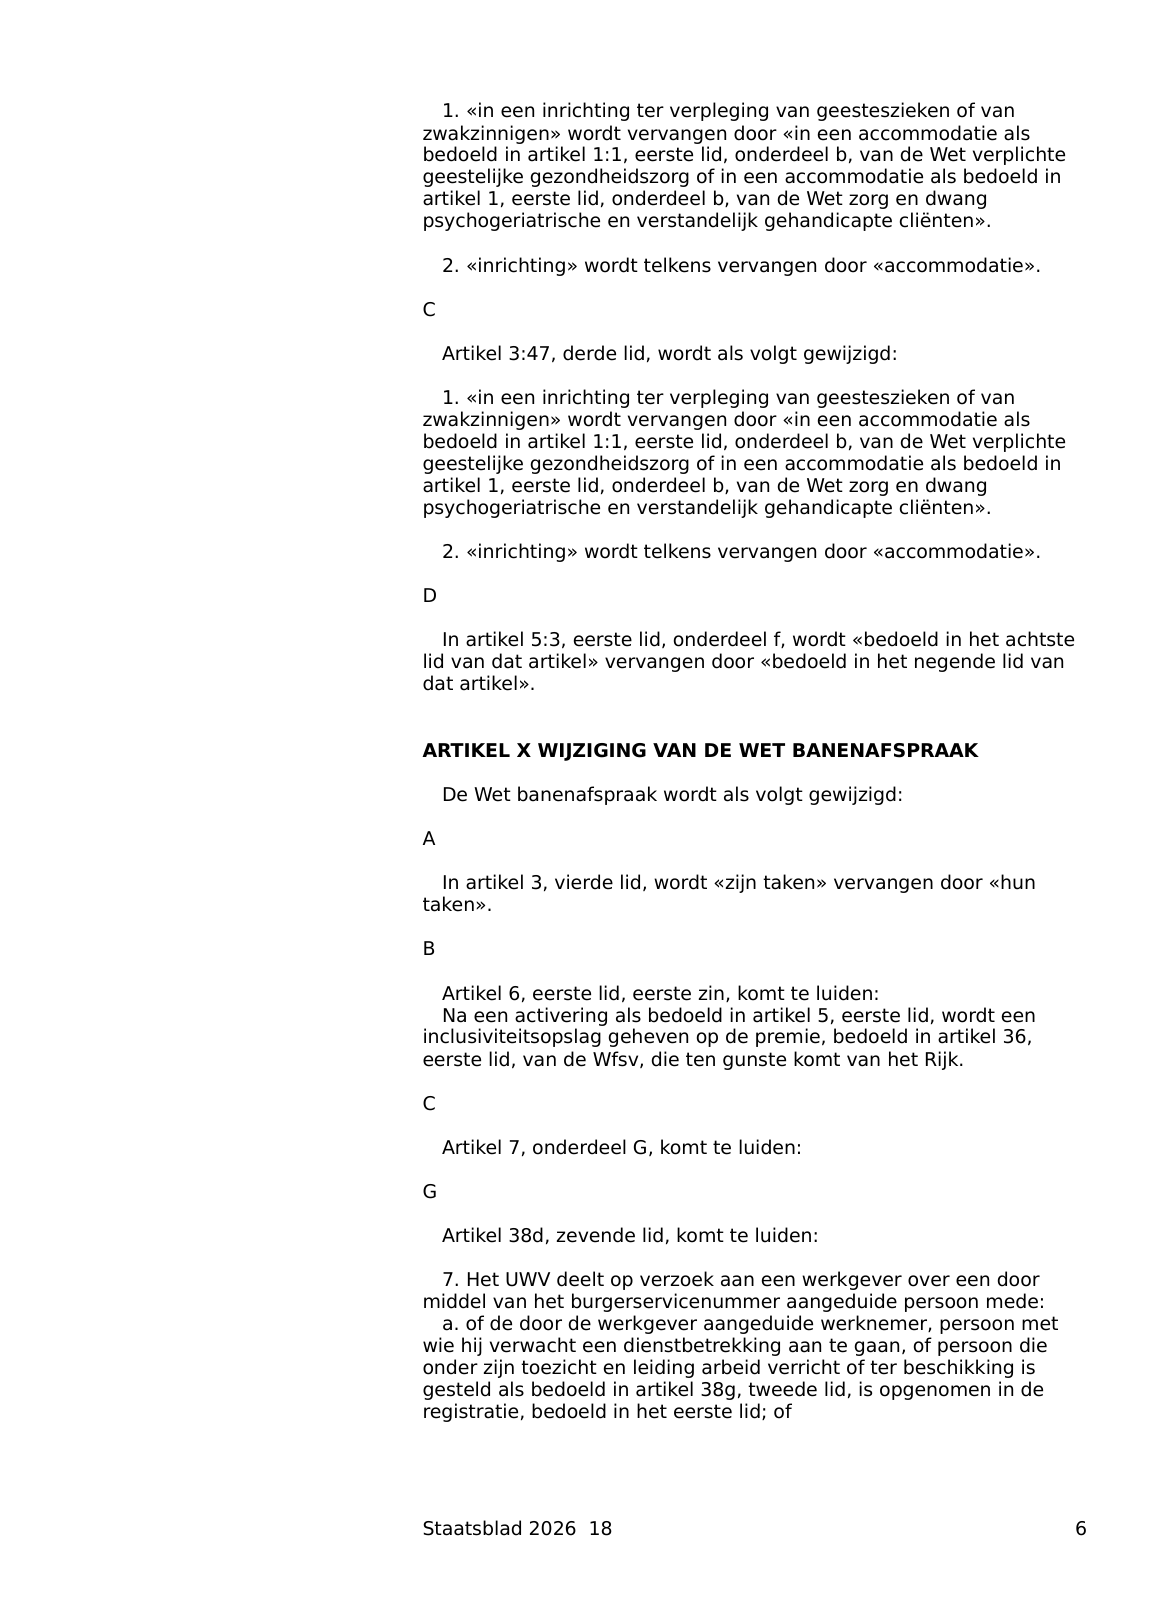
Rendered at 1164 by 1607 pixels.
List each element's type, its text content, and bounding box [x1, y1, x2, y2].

text G [422, 1181, 1087, 1203]
text a. of de door de werkgever aangeduide werknemer, persoon met wie hij verwacht een dienstbetrekking aan te gaan, of persoon die onder zijn toezicht en leiding arbeid verricht of ter beschikking is gesteld als bedoeld in artikel 38g, tweede lid, is opgenomen in de registratie, bedoeld in het eerste lid; of [422, 1313, 1087, 1423]
text In artikel 5:3, eerste lid, onderdeel f, wordt «bedoeld in het achtste lid van dat artikel» vervangen door «bedoeld in het negende lid van dat artikel». [422, 629, 1087, 695]
text 1. «in een inrichting ter verpleging van geesteszieken of van zwakzinnigen» wordt vervangen door «in een accommodatie als bedoeld in artikel 1:1, eerste lid, onderdeel b, van de Wet verplichte geestelijke gezondheidszorg of in een accommodatie als bedoeld in artikel 1, eerste lid, onderdeel b, van de Wet zorg en dwang psychogeriatrische en verstandelijk gehandicapte cliënten». [422, 100, 1087, 232]
text In artikel 3, vierde lid, wordt «zijn taken» vervangen door «hun taken». [422, 872, 1087, 916]
text Artikel 38d, zevende lid, komt te luiden: [422, 1225, 1087, 1247]
text De Wet banenafspraak wordt als volgt gewijzigd: [422, 784, 1087, 806]
text D [422, 585, 1087, 607]
text Artikel 6, eerste lid, eerste zin, komt te luiden: [422, 982, 1087, 1004]
text A [422, 828, 1087, 850]
text 2. «inrichting» wordt telkens vervangen door «accommodatie». [422, 254, 1087, 276]
text Artikel 7, onderdeel G, komt te luiden: [422, 1137, 1087, 1159]
text 1. «in een inrichting ter verpleging van geesteszieken of van zwakzinnigen» wordt vervangen door «in een accommodatie als bedoeld in artikel 1:1, eerste lid, onderdeel b, van de Wet verplichte geestelijke gezondheidszorg of in een accommodatie als bedoeld in artikel 1, eerste lid, onderdeel b, van de Wet zorg en dwang psychogeriatrische en verstandelijk gehandicapte cliënten». [422, 387, 1087, 519]
text 7. Het UWV deelt op verzoek aan een werkgever over een door middel van het burgerservicenummer aangeduide persoon mede: [422, 1269, 1087, 1313]
text 2. «inrichting» wordt telkens vervangen door «accommodatie». [422, 541, 1087, 563]
text C [422, 1093, 1087, 1114]
text Na een activering als bedoeld in artikel 5, eerste lid, wordt een inclusiviteitsopslag geheven op de premie, bedoeld in artikel 36, eerste lid, van de Wfsv, die ten gunste komt van het Rijk. [422, 1004, 1087, 1070]
text Artikel 3:47, derde lid, wordt als volgt gewijzigd: [422, 343, 1087, 365]
text C [422, 299, 1087, 321]
subtitle ARTIKEL X WIJZIGING VAN DE WET BANENAFSPRAAK [422, 740, 1087, 762]
text B [422, 938, 1087, 960]
